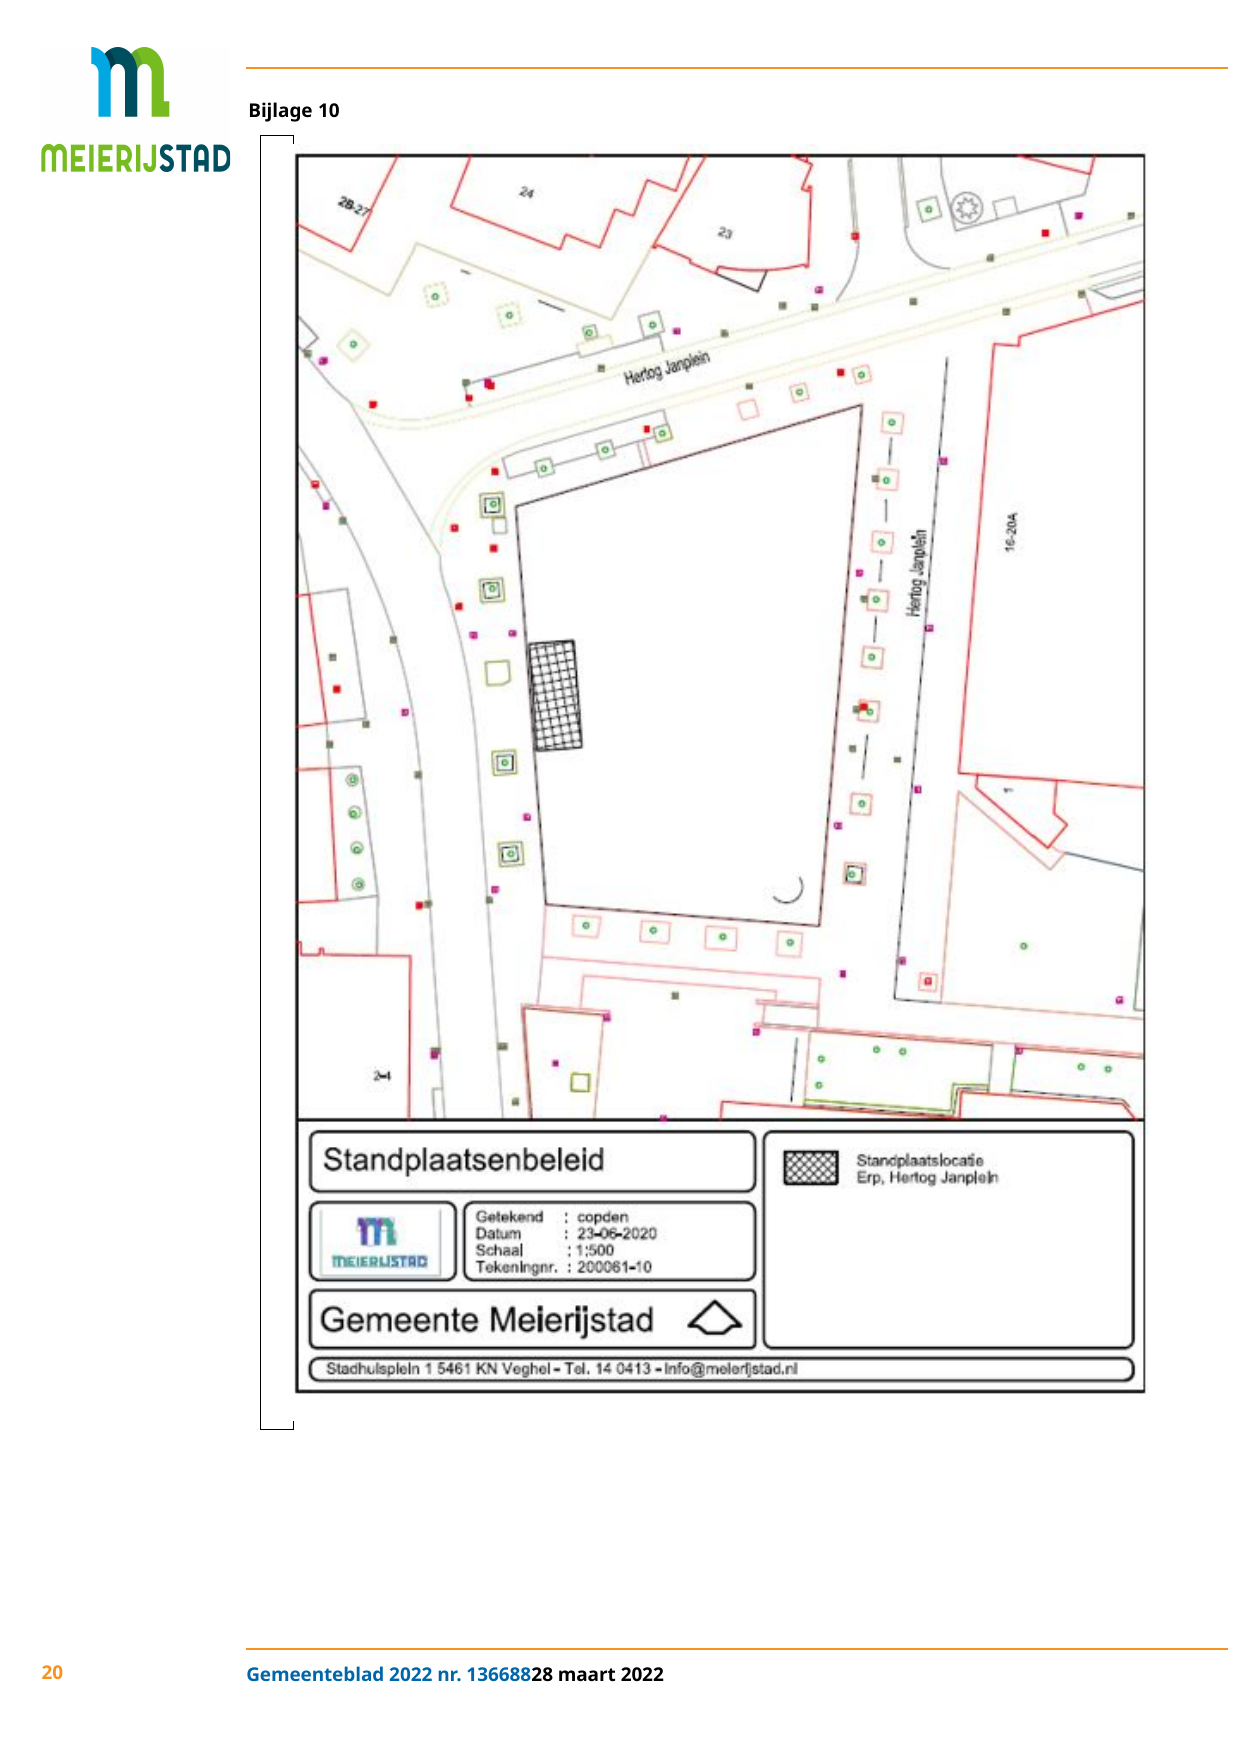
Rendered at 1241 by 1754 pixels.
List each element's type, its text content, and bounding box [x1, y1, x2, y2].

picture [41, 47, 231, 172]
picture [268, 144, 1173, 1421]
text Bijlage 10 [248, 95, 1152, 123]
